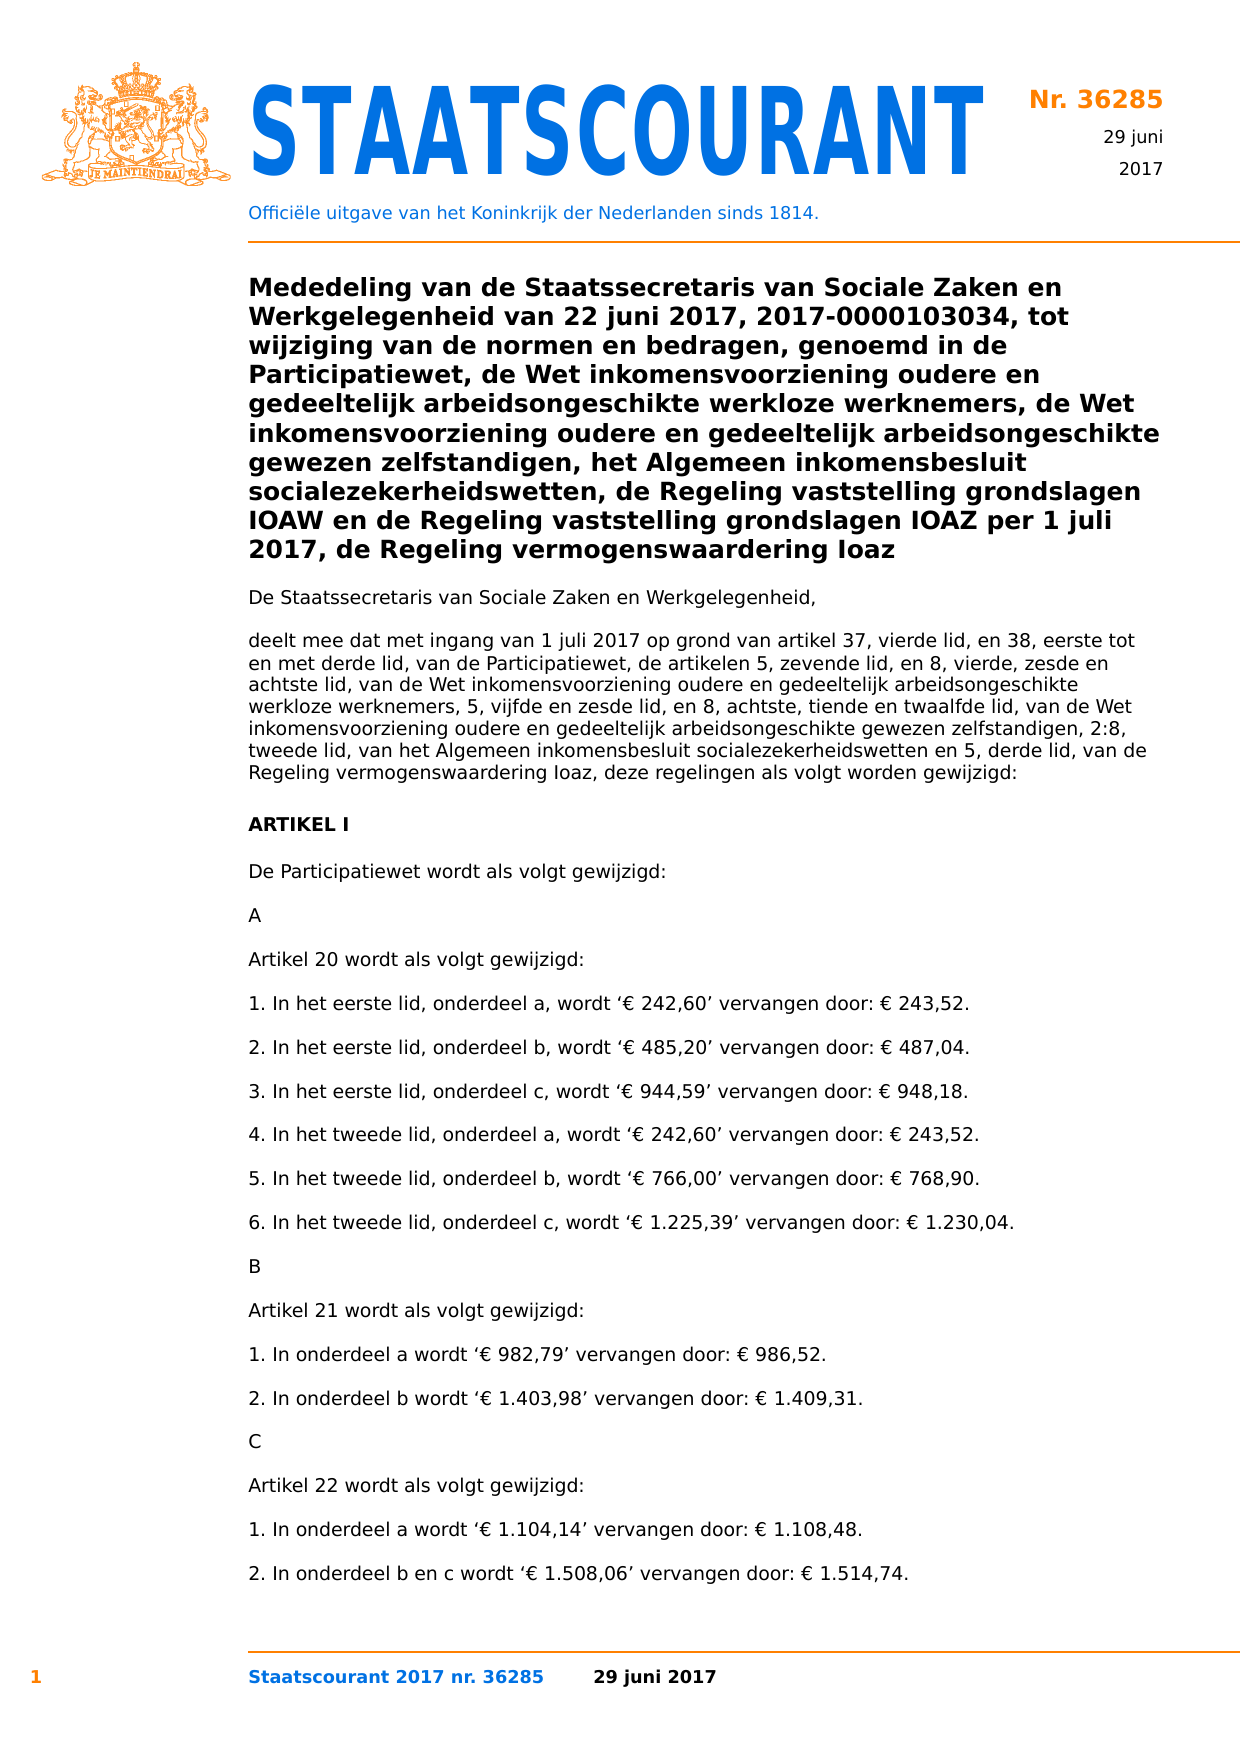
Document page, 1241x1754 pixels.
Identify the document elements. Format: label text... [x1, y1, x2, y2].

table_header [25, 62, 248, 241]
text 3. In het eerste lid, onderdeel c, wordt ‘€ 944,59’ vervangen door: € 948,18. [248, 1081, 1163, 1102]
text 2. In onderdeel b en c wordt ‘€ 1.508,06’ vervangen door: € 1.514,74. [248, 1563, 1163, 1585]
text 1. In onderdeel a wordt ‘€ 1.104,14’ vervangen door: € 1.108,48. [248, 1519, 1163, 1541]
text 2. In onderdeel b wordt ‘€ 1.403,98’ vervangen door: € 1.409,31. [248, 1387, 1163, 1409]
subtitle Mededeling van de Staatssecretaris van Sociale Zaken en Werkgelegenheid van 22 juni 2017, 2017-0000103034, tot wijziging van de normen en bedragen, genoemd in de Participatiewet, de Wet inkomensvoorziening oudere en gedeeltelijk arbeidsongeschikte werkloze werknemers, de Wet inkomensvoorziening oudere en gedeeltelijk arbeidsongeschikte gewezen zelfstandigen, het Algemeen inkomensbesluit socialezekerheidswetten, de Regeling vaststelling grondslagen IOAW en de Regeling vaststelling grondslagen IOAZ per 1 juli 2017, de Regeling vermogenswaardering Ioaz [248, 273, 1163, 565]
text De Participatiewet wordt als volgt gewijzigd: [248, 861, 1163, 883]
text 1. In het eerste lid, onderdeel a, wordt ‘€ 242,60’ vervangen door: € 243,52. [248, 993, 1163, 1015]
table_cell 2017 [998, 153, 1240, 203]
text B [248, 1256, 1163, 1278]
text deelt mee dat met ingang van 1 juli 2017 op grond van artikel 37, vierde lid, en 38, eerste tot en met derde lid, van de Participatiewet, de artikelen 5, zevende lid, en 8, vierde, zesde en achtste lid, van de Wet inkomensvoorziening oudere en gedeeltelijk arbeidsongeschikte werkloze werknemers, 5, vijfde en zesde lid, en 8, achtste, tiende en twaalfde lid, van de Wet inkomensvoorziening oudere en gedeeltelijk arbeidsongeschikte gewezen zelfstandigen, 2:8, tweede lid, van het Algemeen inkomensbesluit socialezekerheidswetten en 5, derde lid, van de Regeling vermogenswaardering Ioaz, deze regelingen als volgt worden gewijzigd: [248, 630, 1163, 784]
table_header Nr. 36285 [998, 62, 1240, 121]
text 6. In het tweede lid, onderdeel c, wordt ‘€ 1.225,39’ vervangen door: € 1.230,04. [248, 1212, 1163, 1234]
table_header STAATSCOURANT [248, 62, 998, 203]
text De Staatssecretaris van Sociale Zaken en Werkgelegenheid, [248, 587, 1163, 608]
text Artikel 21 wordt als volgt gewijzigd: [248, 1300, 1163, 1322]
text 2. In het eerste lid, onderdeel b, wordt ‘€ 485,20’ vervangen door: € 487,04. [248, 1037, 1163, 1059]
text A [248, 905, 1163, 927]
text 5. In het tweede lid, onderdeel b, wordt ‘€ 766,00’ vervangen door: € 768,90. [248, 1168, 1163, 1190]
picture [41, 62, 231, 186]
table_cell Officiële uitgave van het Koninkrijk der Nederlanden sinds 1814. [248, 203, 1240, 241]
text Artikel 20 wordt als volgt gewijzigd: [248, 949, 1163, 971]
text 4. In het tweede lid, onderdeel a, wordt ‘€ 242,60’ vervangen door: € 243,52. [248, 1124, 1163, 1146]
text C [248, 1431, 1163, 1453]
subtitle ARTIKEL I [248, 814, 1163, 836]
text Artikel 22 wordt als volgt gewijzigd: [248, 1475, 1163, 1497]
text 1. In onderdeel a wordt ‘€ 982,79’ vervangen door: € 986,52. [248, 1344, 1163, 1366]
table_cell 29 juni [998, 121, 1240, 153]
